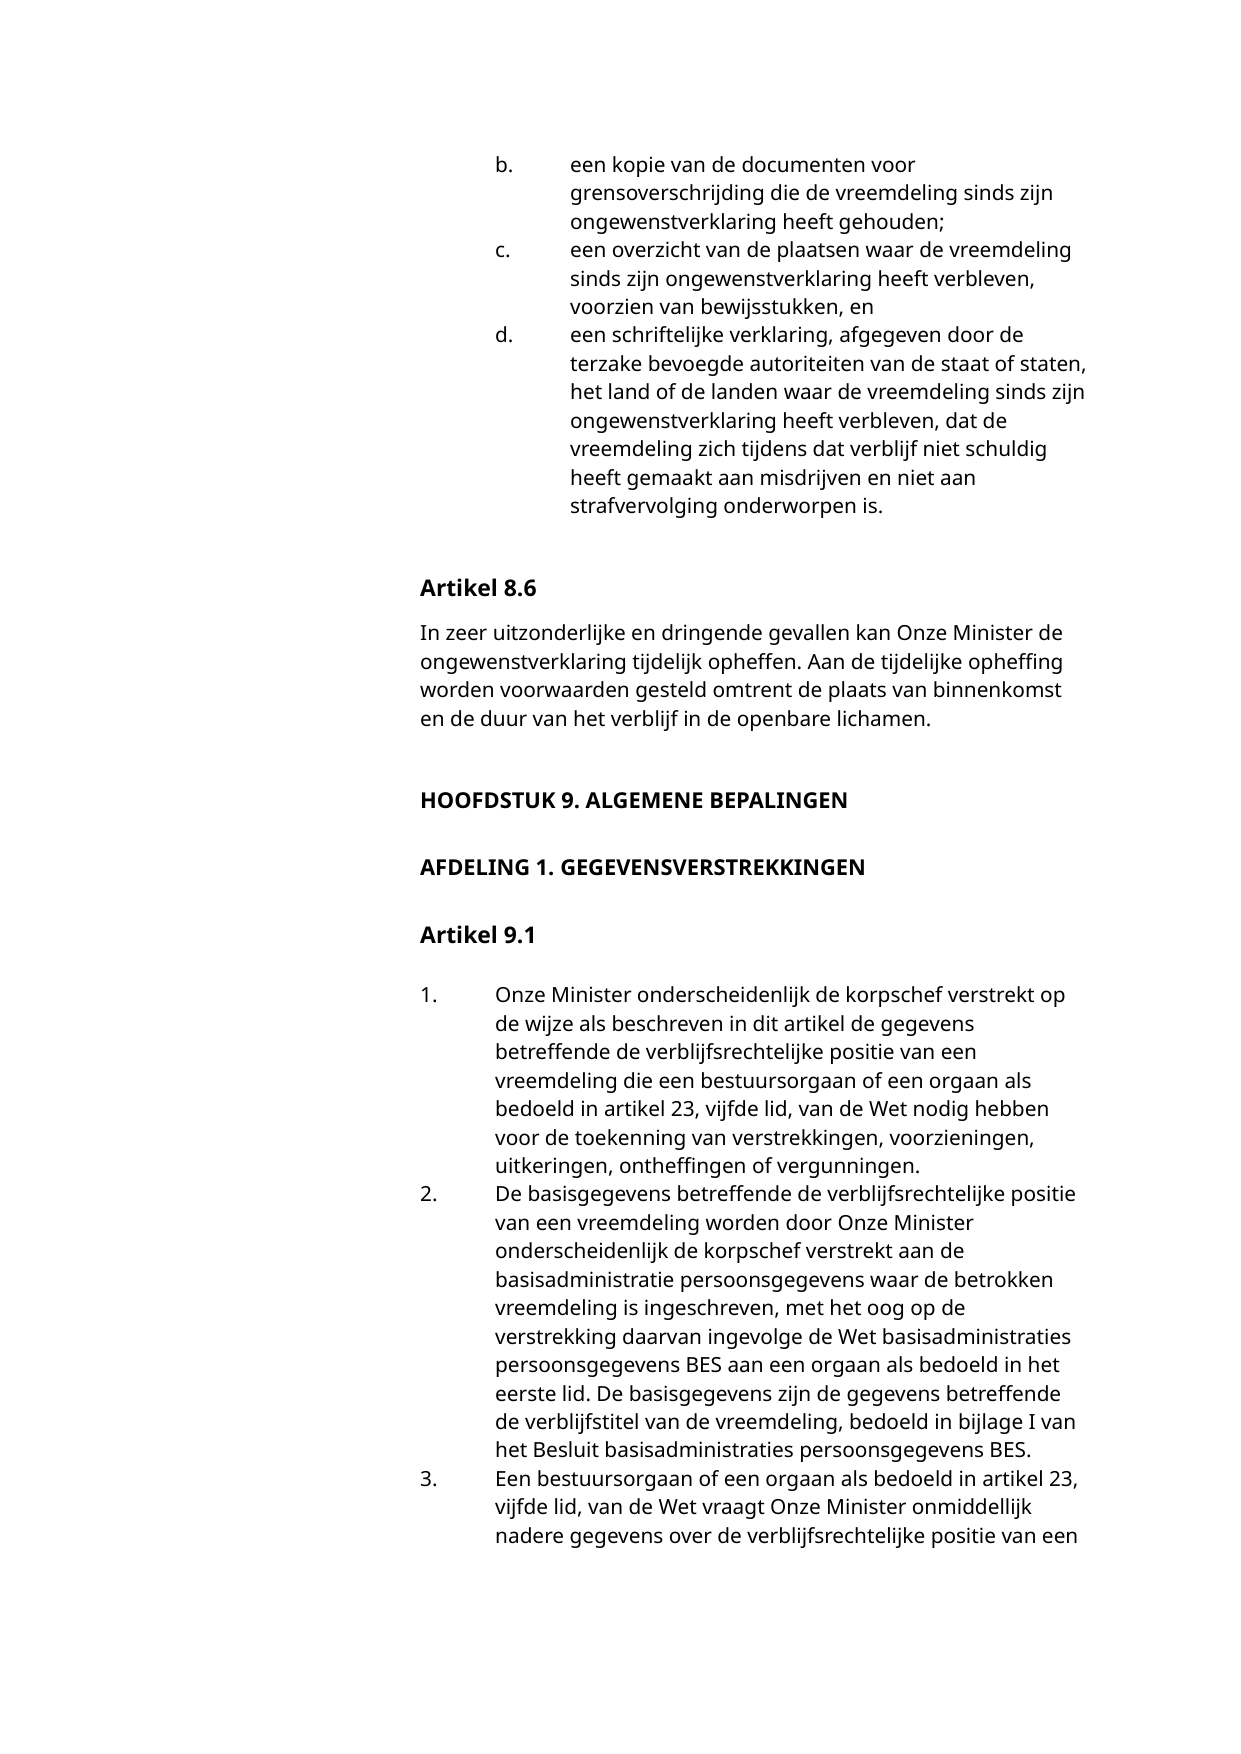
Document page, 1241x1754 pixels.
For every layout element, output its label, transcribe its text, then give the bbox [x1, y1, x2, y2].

text In zeer uitzonderlijke en dringende gevallen kan Onze Minister de ongewenstverklaring tijdelijk opheffen. Aan de tijdelijke opheffing worden voorwaarden gesteld omtrent de plaats van binnenkomst en de duur van het verblijf in de openbare lichamen. [420, 618, 1090, 732]
subtitle AFDELING 1. GEGEVENSVERSTREKKINGEN [420, 852, 1090, 882]
subtitle HOOFDSTUK 9. ALGEMENE BEPALINGEN [420, 785, 1090, 814]
list een overzicht van de plaatsen waar de vreemdeling sinds zijn ongewenstverklaring heeft verbleven, voorzien van bewijsstukken, en [495, 235, 1090, 321]
list een kopie van de documenten voor grensoverschrijding die de vreemdeling sinds zijn ongewenstverklaring heeft gehouden; [495, 150, 1090, 235]
subtitle Artikel 9.1 [420, 919, 1090, 951]
subtitle Artikel 8.6 [420, 572, 1090, 603]
list Onze Minister onderscheidenlijk de korpschef verstrekt op de wijze als beschreven in dit artikel de gegevens betreffende de verblijfsrechtelijke positie van een vreemdeling die een bestuursorgaan of een orgaan als bedoeld in artikel 23, vijfde lid, van de Wet nodig hebben voor de toekenning van verstrekkingen, voorzieningen, uitkeringen, ontheffingen of vergunningen. [420, 981, 1090, 1179]
list een schriftelijke verklaring, afgegeven door de terzake bevoegde autoriteiten van de staat of staten, het land of de landen waar de vreemdeling sinds zijn ongewenstverklaring heeft verbleven, dat de vreemdeling zich tijdens dat verblijf niet schuldig heeft gemaakt aan misdrijven en niet aan strafvervolging onderworpen is. [495, 321, 1090, 520]
list Een bestuursorgaan of een orgaan als bedoeld in artikel 23, vijfde lid, van de Wet vraagt Onze Minister onmiddellijk nadere gegevens over de verblijfsrechtelijke positie van een [420, 1464, 1090, 1549]
list De basisgegevens betreffende de verblijfsrechtelijke positie van een vreemdeling worden door Onze Minister onderscheidenlijk de korpschef verstrekt aan de basisadministratie persoonsgegevens waar de betrokken vreemdeling is ingeschreven, met het oog op de verstrekking daarvan ingevolge de Wet basisadministraties persoonsgegevens BES aan een orgaan als bedoeld in het eerste lid. De basisgegevens zijn de gegevens betreffende de verblijfstitel van de vreemdeling, bedoeld in bijlage I van het Besluit basisadministraties persoonsgegevens BES. [420, 1179, 1090, 1464]
